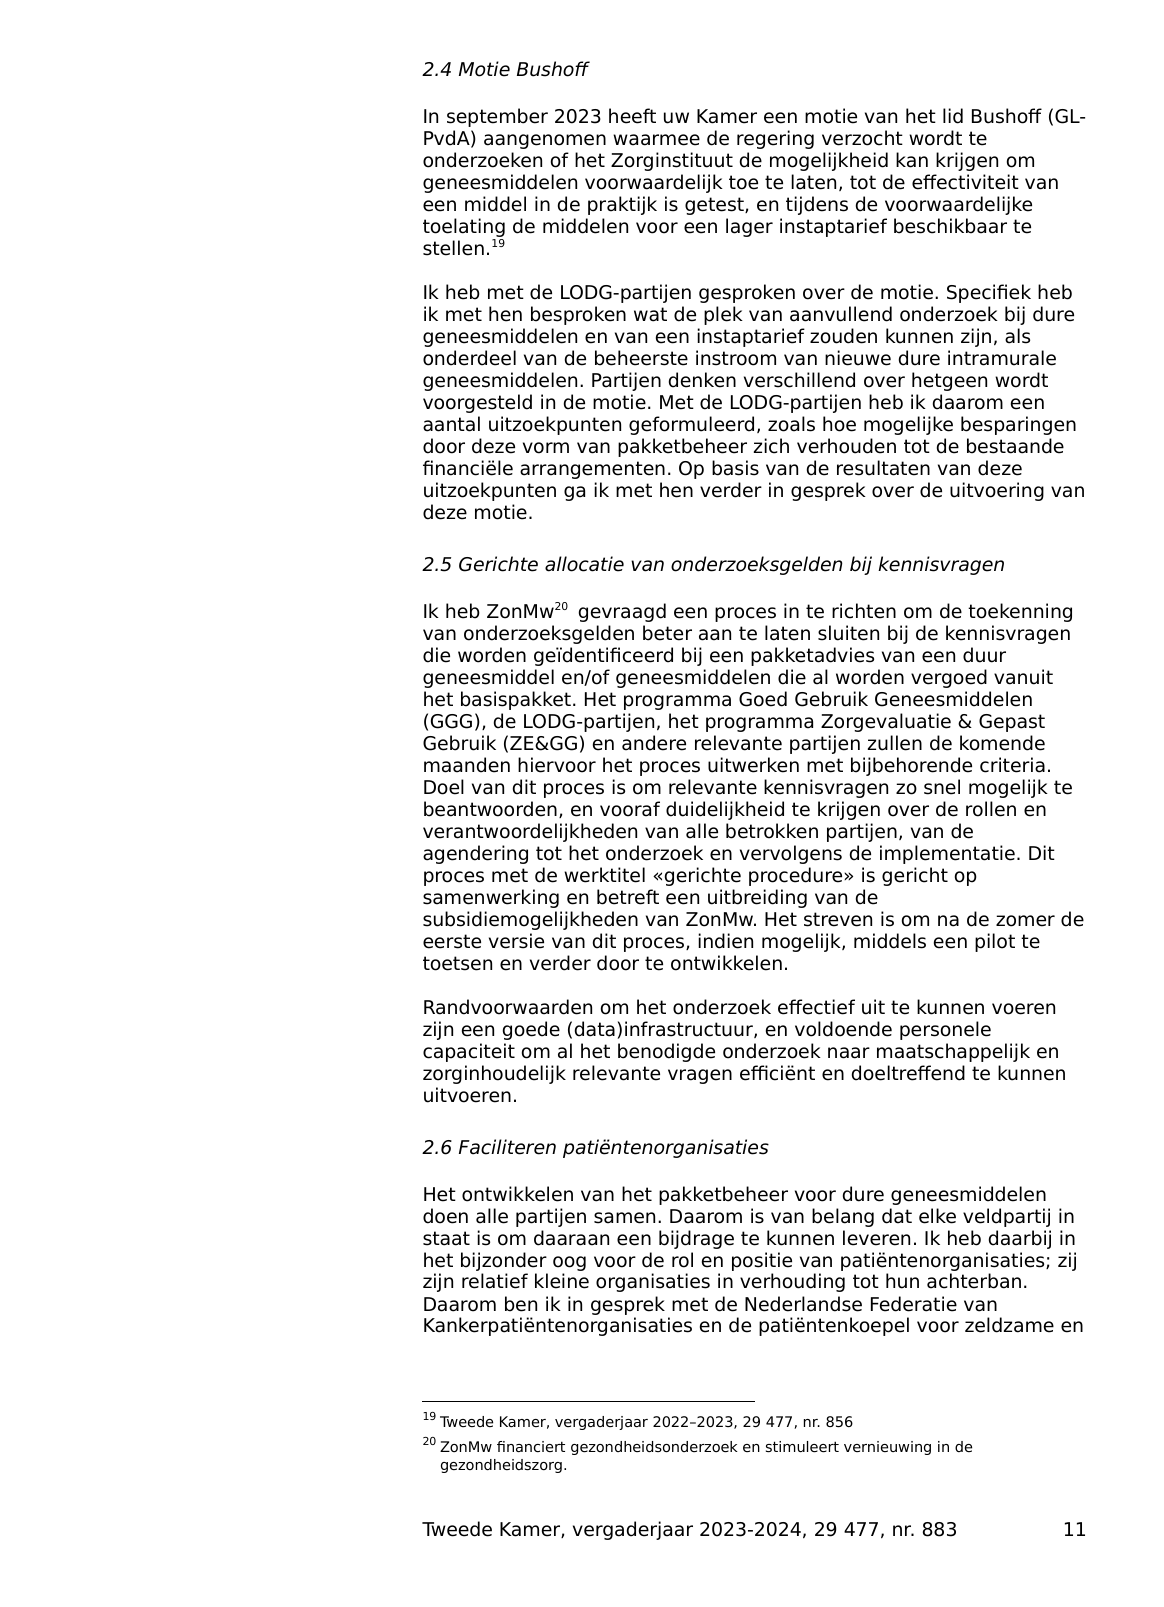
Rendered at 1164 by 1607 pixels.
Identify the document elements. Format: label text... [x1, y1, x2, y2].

text Randvoorwaarden om het onderzoek effectief uit te kunnen voeren zijn een goede (data)infrastructuur, en voldoende personele capaciteit om al het benodigde onderzoek naar maatschappelijk en zorginhoudelijk relevante vragen efficiënt en doeltreffend te kunnen uitvoeren. [422, 997, 1087, 1107]
text Tweede Kamer, vergaderjaar 2022–2023, 29 477, nr. 856 [422, 1410, 1087, 1432]
subtitle 2.4 Motie Bushoff [422, 59, 1087, 81]
text Ik heb ZonMw gevraagd een proces in te richten om de toekenning van onderzoeksgelden beter aan te laten sluiten bij de kennisvragen die worden geïdentificeerd bij een pakketadvies van een duur geneesmiddel en/of geneesmiddelen die al worden vergoed vanuit het basispakket. Het programma Goed Gebruik Geneesmiddelen (GGG), de LODG-partijen, het programma Zorgevaluatie & Gepast Gebruik (ZE&GG) en andere relevante partijen zullen de komende maanden hiervoor het proces uitwerken met bijbehorende criteria. Doel van dit proces is om relevante kennisvragen zo snel mogelijk te beantwoorden, en vooraf duidelijkheid te krijgen over de rollen en verantwoordelijkheden van alle betrokken partijen, van de agendering tot het onderzoek en vervolgens de implementatie. Dit proces met de werktitel «gerichte procedure» is gericht op samenwerking en betreft een uitbreiding van de subsidiemogelijkheden van ZonMw. Het streven is om na de zomer de eerste versie van dit proces, indien mogelijk, middels een pilot te toetsen en verder door te ontwikkelen. [422, 601, 1087, 974]
text In september 2023 heeft uw Kamer een motie van het lid Bushoff (GL-PvdA) aangenomen waarmee de regering verzocht wordt te onderzoeken of het Zorginstituut de mogelijkheid kan krijgen om geneesmiddelen voorwaardelijk toe te laten, tot de effectiviteit van een middel in de praktijk is getest, en tijdens de voorwaardelijke toelating de middelen voor een lager instaptarief beschikbaar te stellen. [422, 106, 1087, 260]
text Ik heb met de LODG-partijen gesproken over de motie. Specifiek heb ik met hen besproken wat de plek van aanvullend onderzoek bij dure geneesmiddelen en van een instaptarief zouden kunnen zijn, als onderdeel van de beheerste instroom van nieuwe dure intramurale geneesmiddelen. Partijen denken verschillend over hetgeen wordt voorgesteld in de motie. Met de LODG-partijen heb ik daarom een aantal uitzoekpunten geformuleerd, zoals hoe mogelijke besparingen door deze vorm van pakketbeheer zich verhouden tot de bestaande financiële arrangementen. Op basis van de resultaten van deze uitzoekpunten ga ik met hen verder in gesprek over de uitvoering van deze motie. [422, 282, 1087, 524]
text Het ontwikkelen van het pakketbeheer voor dure geneesmiddelen doen alle partijen samen. Daarom is van belang dat elke veldpartij in staat is om daaraan een bijdrage te kunnen leveren. Ik heb daarbij in het bijzonder oog voor de rol en positie van patiëntenorganisaties; zij zijn relatief kleine organisaties in verhouding tot hun achterban. Daarom ben ik in gesprek met de Nederlandse Federatie van Kankerpatiëntenorganisaties en de patiëntenkoepel voor zeldzame en [422, 1183, 1087, 1337]
subtitle 2.5 Gerichte allocatie van onderzoeksgelden bij kennisvragen [422, 554, 1087, 576]
text ZonMw financiert gezondheidsonderzoek en stimuleert vernieuwing in de gezondheidszorg. [422, 1435, 1087, 1474]
subtitle 2.6 Faciliteren patiëntenorganisaties [422, 1137, 1087, 1158]
